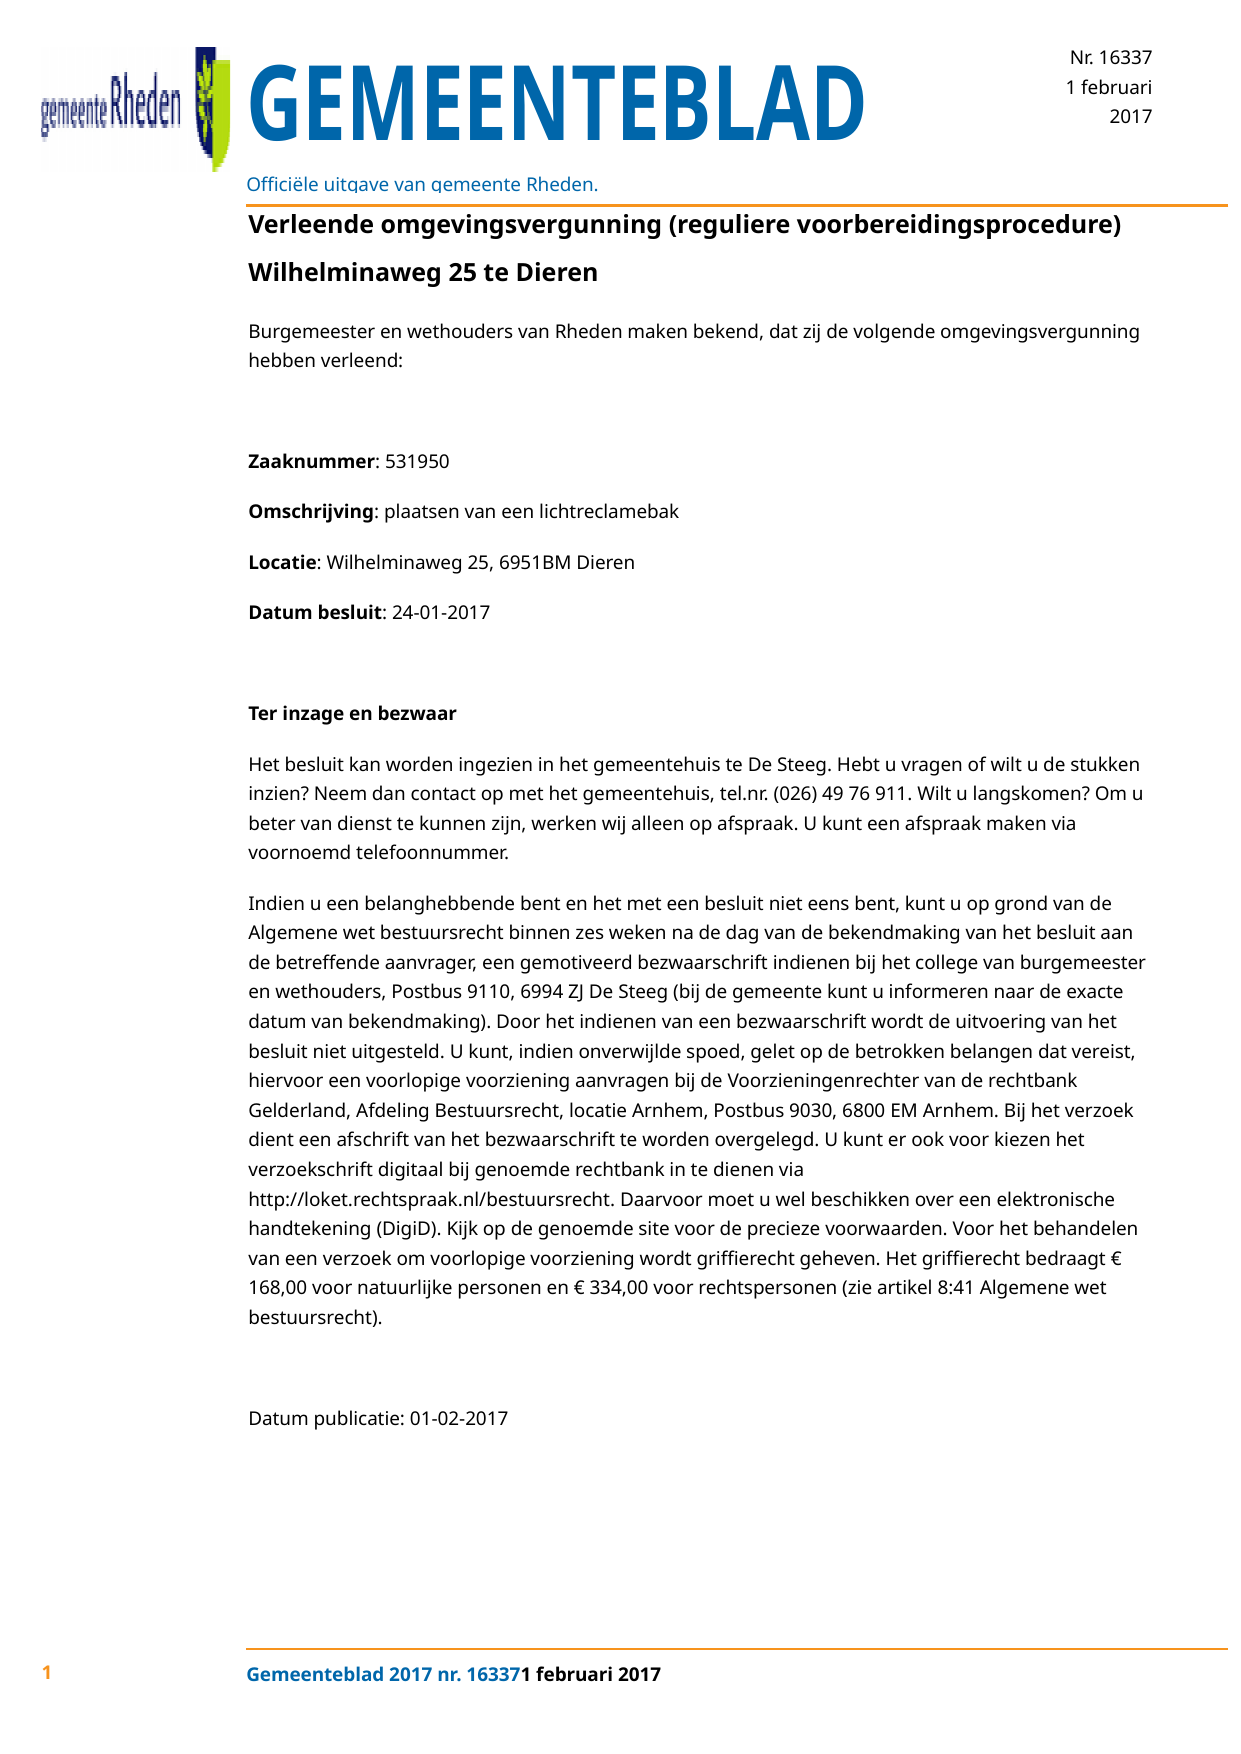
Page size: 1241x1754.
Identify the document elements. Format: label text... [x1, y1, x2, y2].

text Het besluit kan worden ingezien in het gemeentehuis te De Steeg. Hebt u vragen of wilt u de stukken inzien? Neem dan contact op met het gemeentehuis, tel.nr. (026) 49 76 911. Wilt u langskomen? Om u beter van dienst te kunnen zijn, werken wij alleen op afspraak. U kunt een afspraak maken via voornoemd telefoonnummer. [248, 751, 1152, 865]
text Verleende omgevingsvergunning (reguliere voorbereidingsprocedure) Wilhelminaweg 25 te Dieren [248, 207, 1152, 288]
text Datum besluit: 24-01-2017 [248, 599, 1152, 625]
text Datum publicatie: 01-02-2017 [248, 1405, 1152, 1431]
picture [41, 47, 231, 172]
text Ter inzage en bezwaar [248, 700, 1152, 726]
text Locatie: Wilhelminaweg 25, 6951BM Dieren [248, 549, 1152, 575]
text Omschrijving: plaatsen van een lichtreclamebak [248, 499, 1152, 524]
text Zaaknummer: 531950 [248, 448, 1152, 474]
text Burgemeester en wethouders van Rheden maken bekend, dat zij de volgende omgevingsvergunning hebben verleend: [248, 318, 1152, 373]
text Indien u een belanghebbende bent en het met een besluit niet eens bent, kunt u op grond van de Algemene wet bestuursrecht binnen zes weken na de dag van de bekendmaking van het besluit aan de betreffende aanvrager, een gemotiveerd bezwaarschrift indienen bij het college van burgemeester en wethouders, Postbus 9110, 6994 ZJ De Steeg (bij de gemeente kunt u informeren naar de exacte datum van bekendmaking). Door het indienen van een bezwaarschrift wordt de uitvoering van het besluit niet uitgesteld. U kunt, indien onverwijlde spoed, gelet op de betrokken belangen dat vereist, hiervoor een voorlopige voorziening aanvragen bij de Voorzieningenrechter van de rechtbank Gelderland, Afdeling Bestuursrecht, locatie Arnhem, Postbus 9030, 6800 EM Arnhem. Bij het verzoek dient een afschrift van het bezwaarschrift te worden overgelegd. U kunt er ook voor kiezen het verzoekschrift digitaal bij genoemde rechtbank in te dienen via http://loket.rechtspraak.nl/bestuursrecht. Daarvoor moet u wel beschikken over een elektronische handtekening (DigiD). Kijk op de genoemde site voor de precieze voorwaarden. Voor het behandelen van een verzoek om voorlopige voorziening wordt griffierecht geheven. Het griffierecht bedraagt € 168,00 voor natuurlijke personen en € 334,00 voor rechtspersonen (zie artikel 8:41 Algemene wet bestuursrecht). [248, 890, 1152, 1330]
